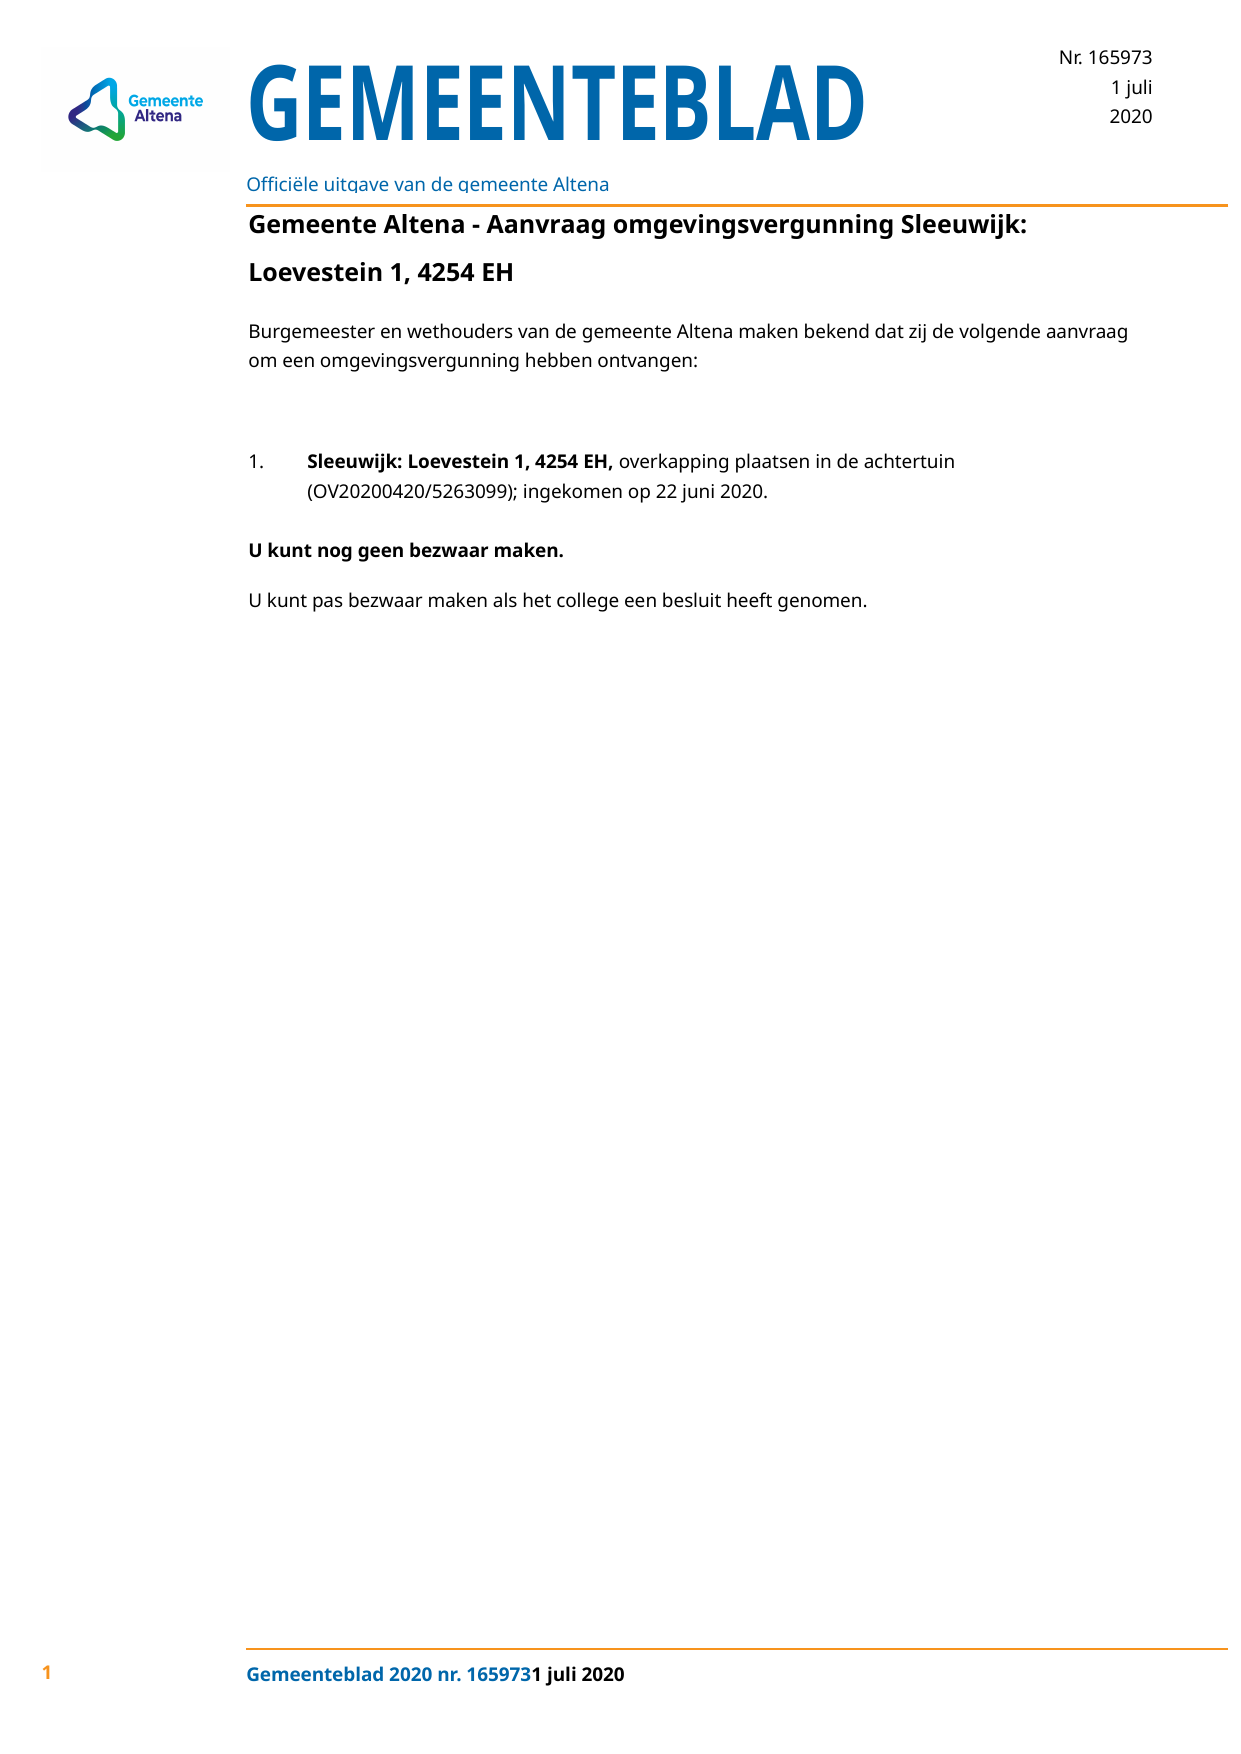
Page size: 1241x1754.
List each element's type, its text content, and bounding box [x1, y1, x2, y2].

text Gemeente Altena - Aanvraag omgevingsvergunning Sleeuwijk: Loevestein 1, 4254 EH [248, 207, 1152, 288]
list Sleeuwijk: Loevestein 1, 4254 EH, overkapping plaatsen in de achtertuin (OV20200420/5263099); ingekomen op 22 juni 2020. [248, 448, 1152, 504]
text U kunt nog geen bezwaar maken. [248, 537, 1152, 563]
text Burgemeester en wethouders van de gemeente Altena maken bekend dat zij de volgende aanvraag om een omgevingsvergunning hebben ontvangen: [248, 318, 1152, 373]
picture [41, 47, 231, 172]
text U kunt pas bezwaar maken als het college een besluit heeft genomen. [248, 587, 1152, 613]
